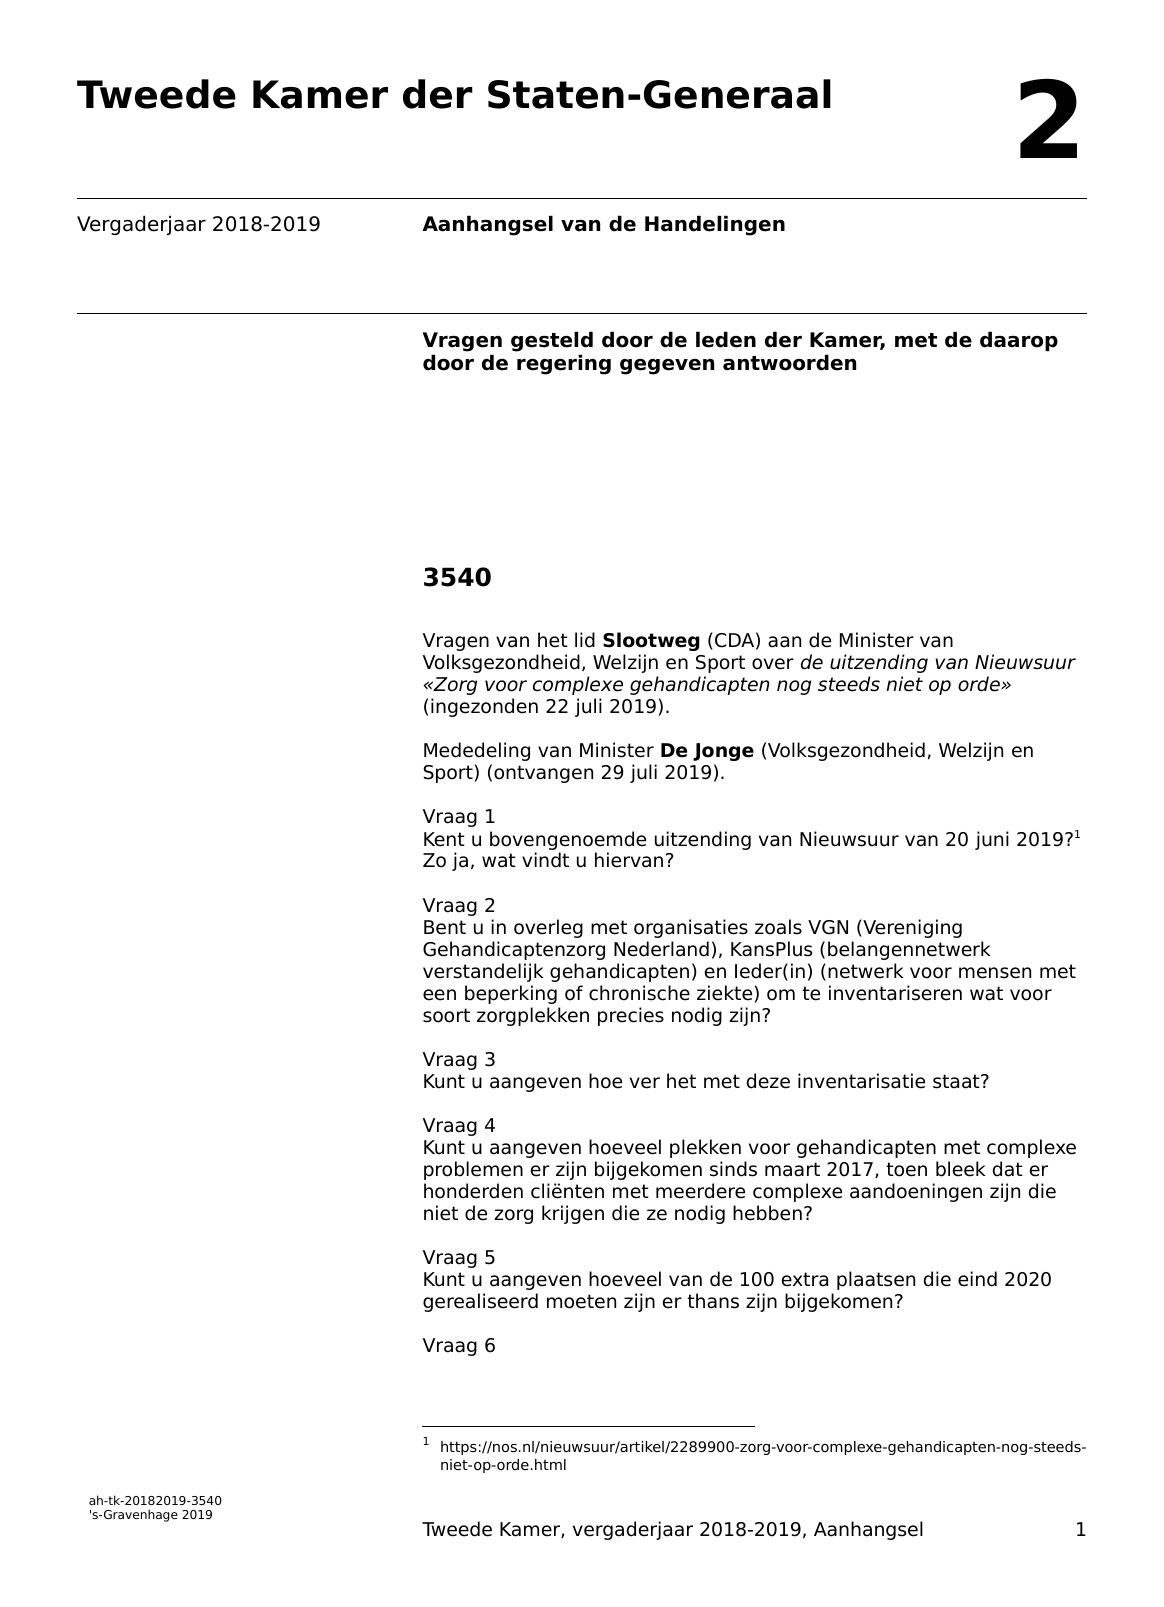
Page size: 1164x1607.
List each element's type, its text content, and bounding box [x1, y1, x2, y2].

text Kunt u aangeven hoeveel van de 100 extra plaatsen die eind 2020 gerealiseerd moeten zijn er thans zijn bijgekomen? [422, 1269, 1087, 1313]
text ah-tk-20182019-3540 [88, 1494, 323, 1508]
text Vraag 6 [422, 1335, 1087, 1357]
text Kent u bovengenoemde uitzending van Nieuwsuur van 20 juni 2019? Zo ja, wat vindt u hiervan? [422, 828, 1087, 872]
text Bent u in overleg met organisaties zoals VGN (Vereniging Gehandicaptenzorg Nederland), KansPlus (belangennetwerk verstandelijk gehandicapten) en Ieder(in) (netwerk voor mensen met een beperking of chronische ziekte) om te inventariseren wat voor soort zorgplekken precies nodig zijn? [422, 917, 1087, 1026]
table_cell [77, 314, 422, 375]
text Vraag 3 [422, 1049, 1087, 1071]
text Vraag 5 [422, 1247, 1087, 1269]
text Kunt u aangeven hoe ver het met deze inventarisatie staat? [422, 1071, 1087, 1093]
table_cell Aanhangsel van de Handelingen [422, 199, 1087, 313]
table_header 2 [886, 59, 1087, 198]
text https://nos.nl/nieuwsuur/artikel/2289900-zorg-voor-complexe-gehandicapten-nog-steeds-niet-op-orde.html [422, 1435, 1087, 1474]
text Vraag 2 [422, 894, 1087, 917]
text Kunt u aangeven hoeveel plekken voor gehandicapten met complexe problemen er zijn bijgekomen sinds maart 2017, toen bleek dat er honderden cliënten met meerdere complexe aandoeningen zijn die niet de zorg krijgen die ze nodig hebben? [422, 1137, 1087, 1225]
text 's-Gravenhage 2019 [88, 1508, 323, 1522]
text Vraag 4 [422, 1115, 1087, 1137]
text Mededeling van Minister De Jonge (Volksgezondheid, Welzijn en Sport) (ontvangen 29 juli 2019). [422, 740, 1087, 784]
table_cell Vragen gesteld door de leden der Kamer, met de daarop door de regering gegeven antwoorden [422, 314, 1087, 375]
text Vraag 1 [422, 806, 1087, 828]
table_header Tweede Kamer der Staten-Generaal [77, 59, 886, 198]
text Vragen van het lid Slootweg (CDA) aan de Minister van Volksgezondheid, Welzijn en Sport over de uitzending van Nieuwsuur «Zorg voor complexe gehandicapten nog steeds niet op orde» (ingezonden 22 juli 2019). [422, 630, 1087, 718]
text 3540 [422, 563, 1087, 592]
table_cell Vergaderjaar 2018-2019 [77, 199, 422, 313]
